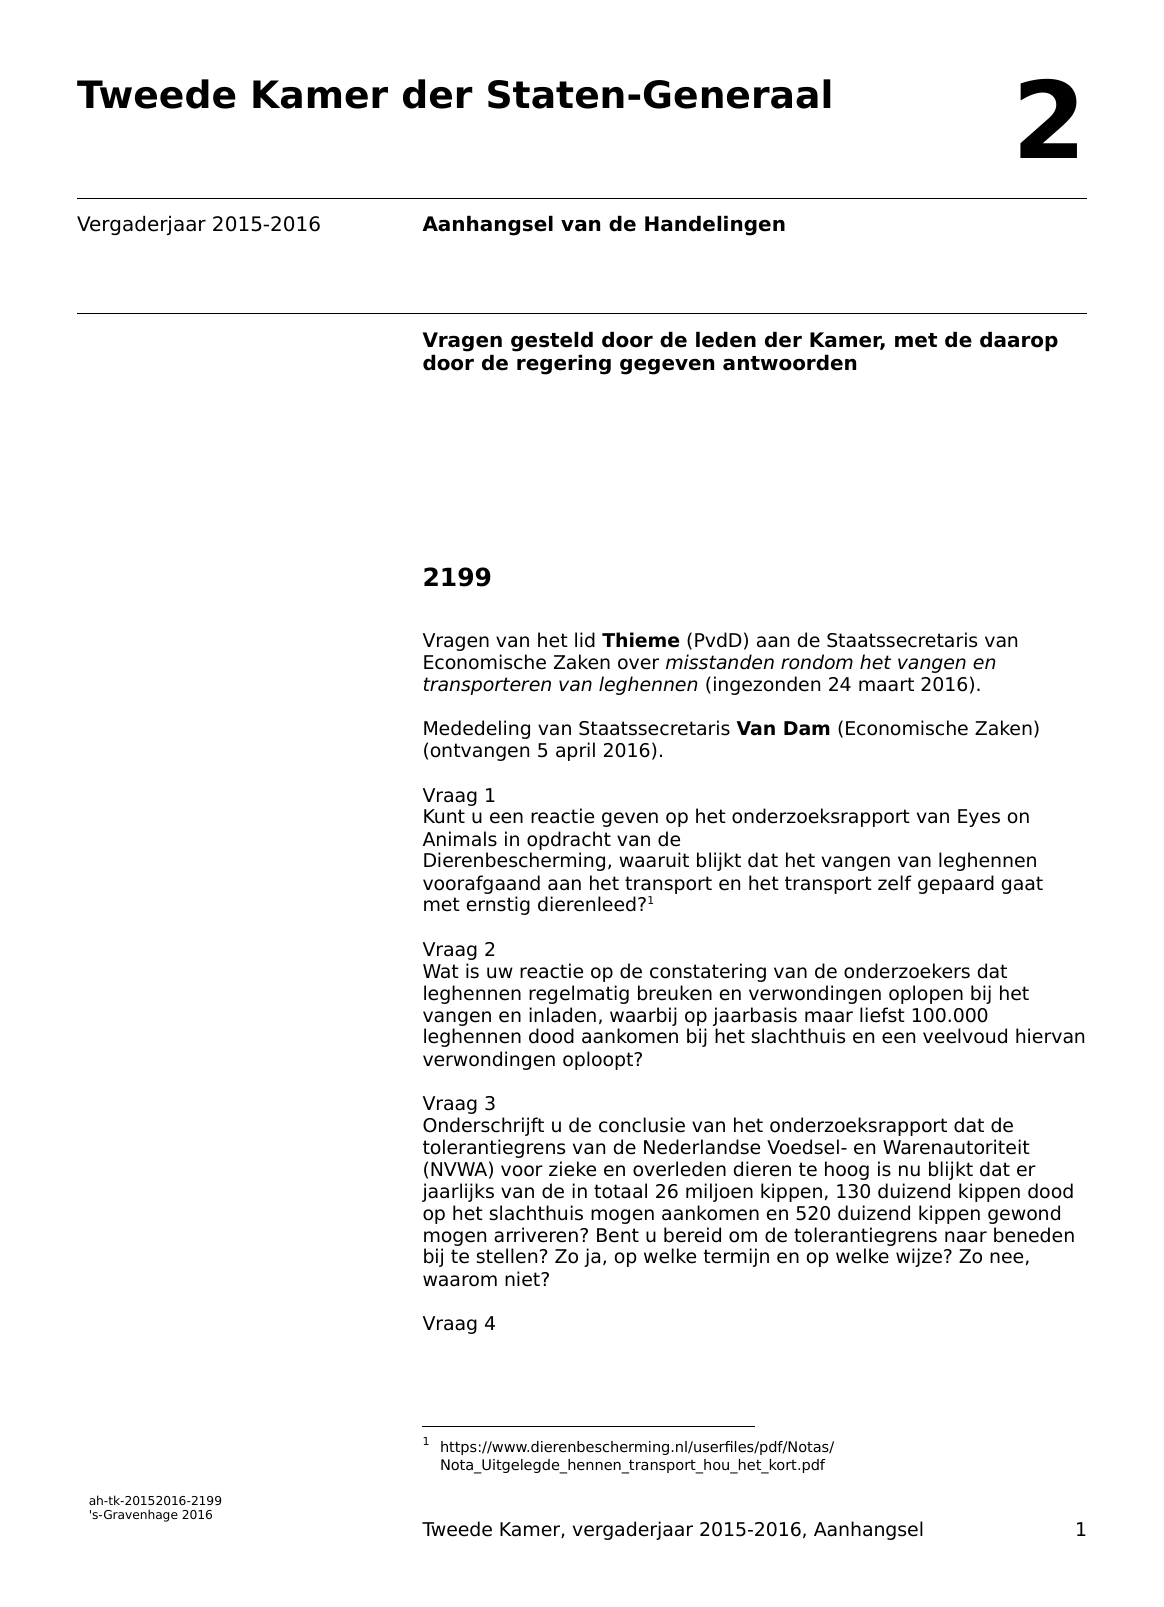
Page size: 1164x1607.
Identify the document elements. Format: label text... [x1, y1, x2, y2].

text Vraag 4 [422, 1313, 1087, 1334]
table_cell Aanhangsel van de Handelingen [422, 199, 1087, 313]
text Dierenbescherming, waaruit blijkt dat het vangen van leghennen voorafgaand aan het transport en het transport zelf gepaard gaat met ernstig dierenleed? [422, 850, 1087, 916]
text Kunt u een reactie geven op het onderzoeksrapport van Eyes on Animals in opdracht van de [422, 806, 1087, 850]
text 's-Gravenhage 2016 [88, 1508, 323, 1522]
text Wat is uw reactie op de constatering van de onderzoekers dat leghennen regelmatig breuken en verwondingen oplopen bij het vangen en inladen, waarbij op jaarbasis maar liefst 100.000 leghennen dood aankomen bij het slachthuis en een veelvoud hiervan verwondingen oploopt? [422, 961, 1087, 1070]
table_header Tweede Kamer der Staten-Generaal [77, 59, 886, 198]
table_cell Vragen gesteld door de leden der Kamer, met de daarop door de regering gegeven antwoorden [422, 314, 1087, 375]
table_header 2 [886, 59, 1087, 198]
text Onderschrijft u de conclusie van het onderzoeksrapport dat de tolerantiegrens van de Nederlandse Voedsel- en Warenautoriteit (NVWA) voor zieke en overleden dieren te hoog is nu blijkt dat er jaarlijks van de in totaal 26 miljoen kippen, 130 duizend kippen dood op het slachthuis mogen aankomen en 520 duizend kippen gewond mogen arriveren? Bent u bereid om de tolerantiegrens naar beneden bij te stellen? Zo ja, op welke termijn en op welke wijze? Zo nee, waarom niet? [422, 1114, 1087, 1290]
table_cell [77, 314, 422, 375]
text Vragen van het lid Thieme (PvdD) aan de Staatssecretaris van Economische Zaken over misstanden rondom het vangen en transporteren van leghennen (ingezonden 24 maart 2016). [422, 630, 1087, 696]
text Vraag 2 [422, 938, 1087, 961]
text Mededeling van Staatssecretaris Van Dam (Economische Zaken) (ontvangen 5 april 2016). [422, 718, 1087, 762]
text ah-tk-20152016-2199 [88, 1494, 323, 1508]
text https://www.dierenbescherming.nl/userfiles/pdf/Notas/Nota_Uitgelegde_hennen_transport_hou_het_kort.pdf [422, 1435, 1087, 1474]
table_cell Vergaderjaar 2015-2016 [77, 199, 422, 313]
text 2199 [422, 563, 1087, 592]
text Vraag 3 [422, 1093, 1087, 1114]
text Vraag 1 [422, 784, 1087, 806]
